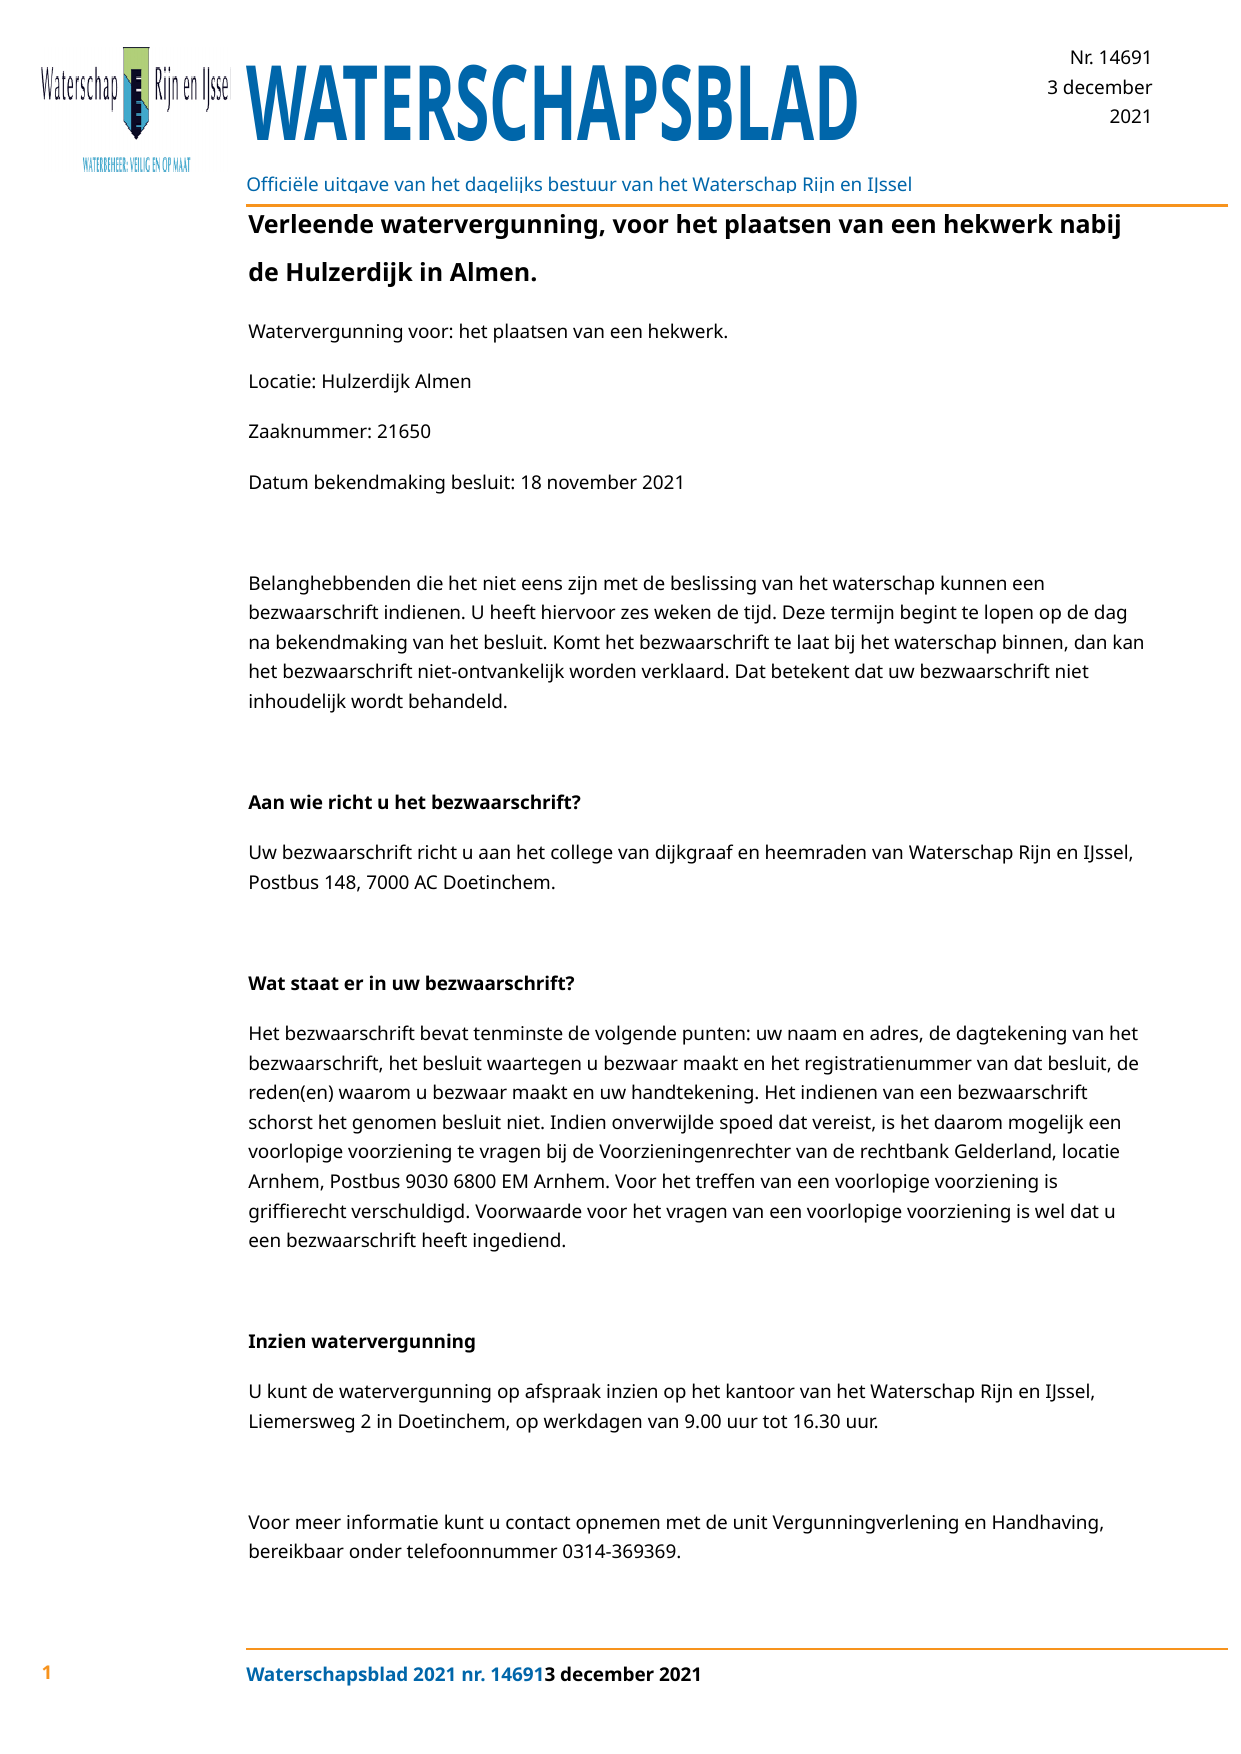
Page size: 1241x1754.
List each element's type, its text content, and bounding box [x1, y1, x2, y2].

text Datum bekendmaking besluit: 18 november 2021 [248, 469, 1152, 495]
text Wat staat er in uw bezwaarschrift? [248, 970, 1152, 996]
text Verleende watervergunning, voor het plaatsen van een hekwerk nabij de Hulzerdijk in Almen. [248, 207, 1152, 288]
text Zaaknummer: 21650 [248, 419, 1152, 444]
picture [41, 47, 231, 172]
text Uw bezwaarschrift richt u aan het college van dijkgraaf en heemraden van Waterschap Rijn en IJssel, Postbus 148, 7000 AC Doetinchem. [248, 839, 1152, 895]
text Het bezwaarschrift bevat tenminste de volgende punten: uw naam en adres, de dagtekening van het bezwaarschrift, het besluit waartegen u bezwaar maakt en het registratienummer van dat besluit, de reden(en) waarom u bezwaar maakt en uw handtekening. Het indienen van een bezwaarschrift schorst het genomen besluit niet. Indien onverwijlde spoed dat vereist, is het daarom mogelijk een voorlopige voorziening te vragen bij de Voorzieningenrechter van de rechtbank Gelderland, locatie Arnhem, Postbus 9030 6800 EM Arnhem. Voor het treffen van een voorlopige voorziening is griffierecht verschuldigd. Voorwaarde voor het vragen van een voorlopige voorziening is wel dat u een bezwaarschrift heeft ingediend. [248, 1020, 1152, 1253]
text Belanghebbenden die het niet eens zijn met de beslissing van het waterschap kunnen een bezwaarschrift indienen. U heeft hiervoor zes weken de tijd. Deze termijn begint te lopen op de dag na bekendmaking van het besluit. Komt het bezwaarschrift te laat bij het waterschap binnen, dan kan het bezwaarschrift niet-ontvankelijk worden verklaard. Dat betekent dat uw bezwaarschrift niet inhoudelijk wordt behandeld. [248, 570, 1152, 714]
text U kunt de watervergunning op afspraak inzien op het kantoor van het Waterschap Rijn en IJssel, Liemersweg 2 in Doetinchem, op werkdagen van 9.00 uur tot 16.30 uur. [248, 1379, 1152, 1434]
text Voor meer informatie kunt u contact opnemen met de unit Vergunningverlening en Handhaving, bereikbaar onder telefoonnummer 0314-369369. [248, 1509, 1152, 1564]
text Watervergunning voor: het plaatsen van een hekwerk. [248, 318, 1152, 344]
text Locatie: Hulzerdijk Almen [248, 368, 1152, 394]
text Aan wie richt u het bezwaarschrift? [248, 789, 1152, 815]
text Inzien watervergunning [248, 1328, 1152, 1354]
